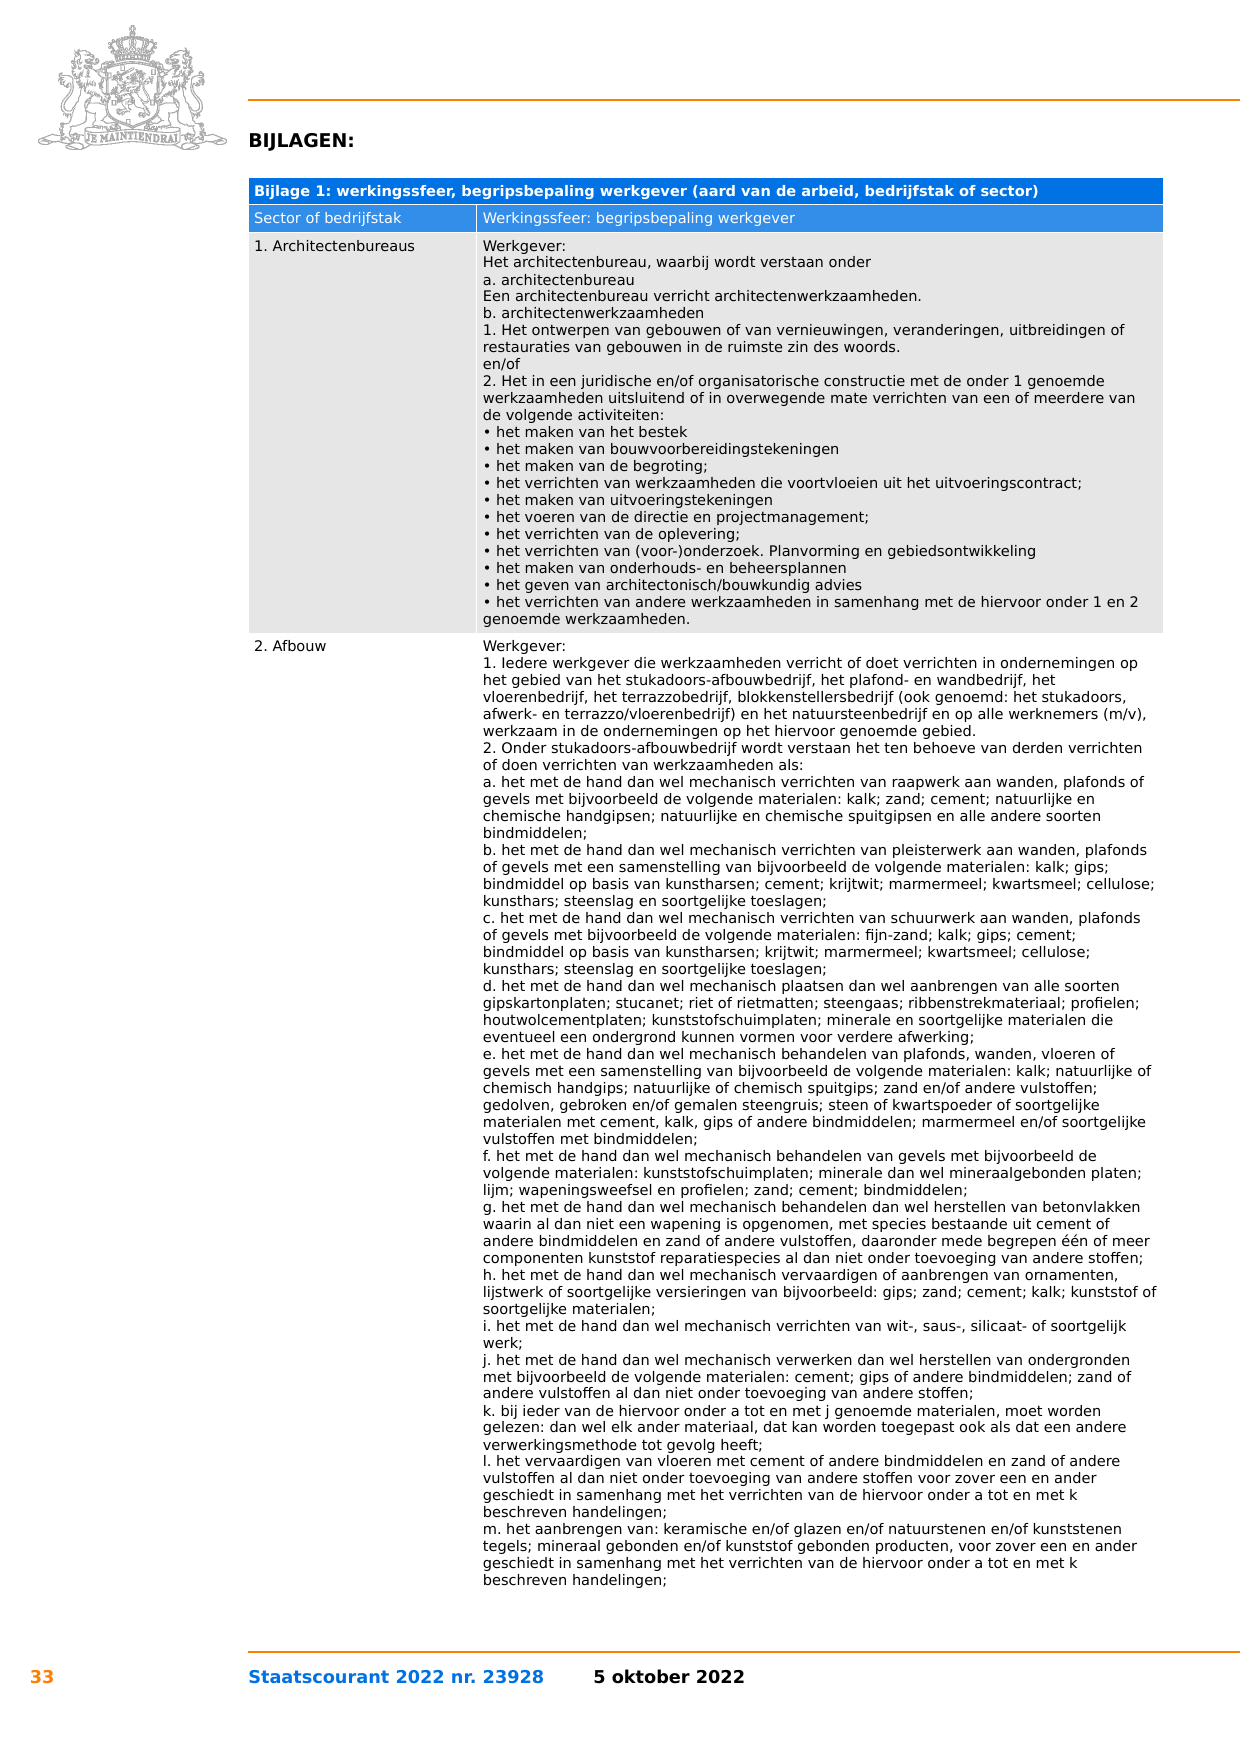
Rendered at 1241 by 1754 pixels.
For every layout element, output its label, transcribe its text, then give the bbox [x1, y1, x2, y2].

table_cell Sector of bedrijfstak [249, 205, 476, 232]
table_cell Werkingssfeer: begripsbepaling werkgever [477, 205, 1163, 232]
table_cell 1. Architectenbureaus [249, 233, 476, 633]
table_cell Werkgever: 1. Iedere werkgever die werkzaamheden verricht of doet verrichten in ondernemingen op het gebied van het stukadoors-afbouwbedrijf, het plafond- en wandbedrijf, het vloerenbedrijf, het terrazzobedrijf, blokkenstellersbedrijf (ook genoemd: het stukadoors, afwerk- en terrazzo/vloerenbedrijf) en het natuursteenbedrijf en op alle werknemers (m/v), werkzaam in de ondernemingen op het hiervoor genoemde gebied. 2. Onder stukadoors-afbouwbedrijf wordt verstaan het ten behoeve van derden verrichten of doen verrichten van werkzaamheden als: a. het met de hand dan wel mechanisch verrichten van raapwerk aan wanden, plafonds of gevels met bijvoorbeeld de volgende materialen: kalk; zand; cement; natuurlijke en chemische handgipsen; natuurlijke en chemische spuitgipsen en alle andere soorten bindmiddelen; b. het met de hand dan wel mechanisch verrichten van pleisterwerk aan wanden, plafonds of gevels met een samenstelling van bijvoorbeeld de volgende materialen: kalk; gips; bindmiddel op basis van kunstharsen; cement; krijtwit; marmermeel; kwartsmeel; cellulose; kunsthars; steenslag en soortgelijke toeslagen; c. het met de hand dan wel mechanisch verrichten van schuurwerk aan wanden, plafonds of gevels met bijvoorbeeld de volgende materialen: fijn-zand; kalk; gips; cement; bindmiddel op basis van kunstharsen; krijtwit; marmermeel; kwartsmeel; cellulose; kunsthars; steenslag en soortgelijke toeslagen; d. het met de hand dan wel mechanisch plaatsen dan wel aanbrengen van alle soorten gipskartonplaten; stucanet; riet of rietmatten; steengaas; ribbenstrekmateriaal; profielen; houtwolcementplaten; kunststofschuimplaten; minerale en soortgelijke materialen die eventueel een ondergrond kunnen vormen voor verdere afwerking; e. het met de hand dan wel mechanisch behandelen van plafonds, wanden, vloeren of gevels met een samenstelling van bijvoorbeeld de volgende materialen: kalk; natuurlijke of chemisch handgips; natuurlijke of chemisch spuitgips; zand en/of andere vulstoffen; gedolven, gebroken en/of gemalen steengruis; steen of kwartspoeder of soortgelijke materialen met cement, kalk, gips of andere bindmiddelen; marmermeel en/of soortgelijke vulstoffen met bindmiddelen; f. het met de hand dan wel mechanisch behandelen van gevels met bijvoorbeeld de volgende materialen: kunststofschuimplaten; minerale dan wel mineraalgebonden platen; lijm; wapeningsweefsel en profielen; zand; cement; bindmiddelen; g. het met de hand dan wel mechanisch behandelen dan wel herstellen van betonvlakken waarin al dan niet een wapening is opgenomen, met species bestaande uit cement of andere bindmiddelen en zand of andere vulstoffen, daaronder mede begrepen één of meer componenten kunststof reparatiespecies al dan niet onder toevoeging van andere stoffen; h. het met de hand dan wel mechanisch vervaardigen of aanbrengen van ornamenten, lijstwerk of soortgelijke versieringen van bijvoorbeeld: gips; zand; cement; kalk; kunststof of soortgelijke materialen; i. het met de hand dan wel mechanisch verrichten van wit-, saus-, silicaat- of soortgelijk werk; j. het met de hand dan wel mechanisch verwerken dan wel herstellen van ondergronden met bijvoorbeeld de volgende materialen: cement; gips of andere bindmiddelen; zand of andere vulstoffen al dan niet onder toevoeging van andere stoffen; k. bij ieder van de hiervoor onder a tot en met j genoemde materialen, moet worden gelezen: dan wel elk ander materiaal, dat kan worden toegepast ook als dat een andere verwerkingsmethode tot gevolg heeft; l. het vervaardigen van vloeren met cement of andere bindmiddelen en zand of andere vulstoffen al dan niet onder toevoeging van andere stoffen voor zover een en ander geschiedt in samenhang met het verrichten van de hiervoor onder a tot en met k beschreven handelingen; m. het aanbrengen van: keramische en/of glazen en/of natuurstenen en/of kunststenen tegels; mineraal gebonden en/of kunststof gebonden producten, voor zover een en ander geschiedt in samenhang met het verrichten van de hiervoor onder a tot en met k beschreven handelingen; [477, 634, 1163, 1594]
table_cell 2. Afbouw [249, 634, 476, 1594]
table_cell Werkgever: Het architectenbureau, waarbij wordt verstaan onder a. architectenbureau Een architectenbureau verricht architectenwerkzaamheden. b. architectenwerkzaamheden 1. Het ontwerpen van gebouwen of van vernieuwingen, veranderingen, uitbreidingen of restauraties van gebouwen in de ruimste zin des woords. en/of 2. Het in een juridische en/of organisatorische constructie met de onder 1 genoemde werkzaamheden uitsluitend of in overwegende mate verrichten van een of meerdere van de volgende activiteiten: • het maken van het bestek • het maken van bouwvoorbereidingstekeningen • het maken van de begroting; • het verrichten van werkzaamheden die voortvloeien uit het uitvoeringscontract; • het maken van uitvoeringstekeningen • het voeren van de directie en projectmanagement; • het verrichten van de oplevering; • het verrichten van (voor-)onderzoek. Planvorming en gebiedsontwikkeling • het maken van onderhouds- en beheersplannen • het geven van architectonisch/bouwkundig advies • het verrichten van andere werkzaamheden in samenhang met de hiervoor onder 1 en 2 genoemde werkzaamheden. [477, 233, 1163, 633]
picture [38, 25, 227, 150]
table_header Bijlage 1: werkingssfeer, begripsbepaling werkgever (aard van de arbeid, bedrijfstak of sector) [249, 178, 1163, 204]
subtitle BIJLAGEN: [248, 130, 1163, 152]
